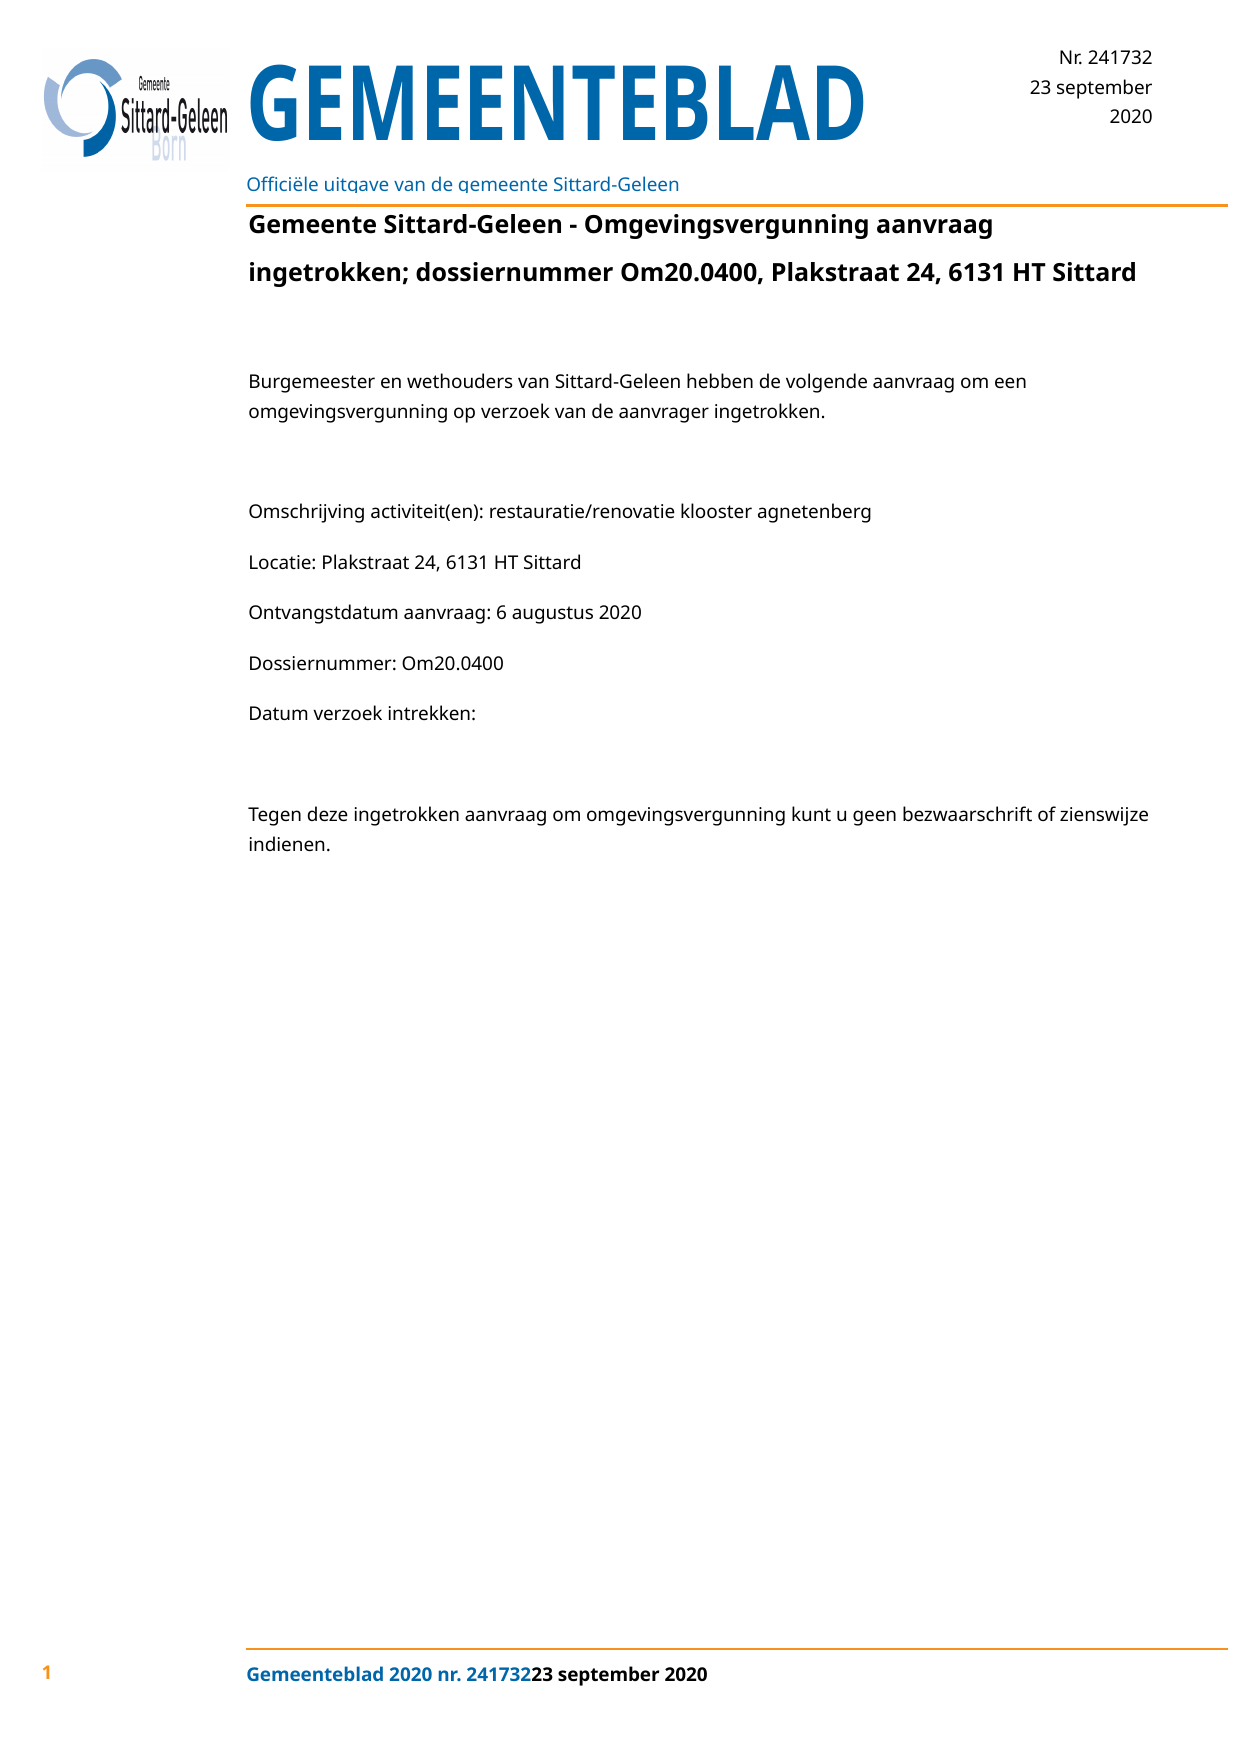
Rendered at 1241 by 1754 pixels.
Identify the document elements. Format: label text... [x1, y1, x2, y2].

text Burgemeester en wethouders van Sittard-Geleen hebben de volgende aanvraag om een omgevingsvergunning op verzoek van de aanvrager ingetrokken. [248, 368, 1152, 424]
text Locatie: Plakstraat 24, 6131 HT Sittard [248, 549, 1152, 575]
text Ontvangstdatum aanvraag: 6 augustus 2020 [248, 599, 1152, 625]
text Gemeente Sittard-Geleen - Omgevingsvergunning aanvraag ingetrokken; dossiernummer Om20.0400, Plakstraat 24, 6131 HT Sittard [248, 207, 1152, 288]
picture [41, 47, 231, 172]
text Omschrijving activiteit(en): restauratie/renovatie klooster agnetenberg [248, 499, 1152, 524]
text Dossiernummer: Om20.0400 [248, 650, 1152, 676]
text Tegen deze ingetrokken aanvraag om omgevingsvergunning kunt u geen bezwaarschrift of zienswijze indienen. [248, 801, 1152, 857]
text Datum verzoek intrekken: [248, 700, 1152, 726]
